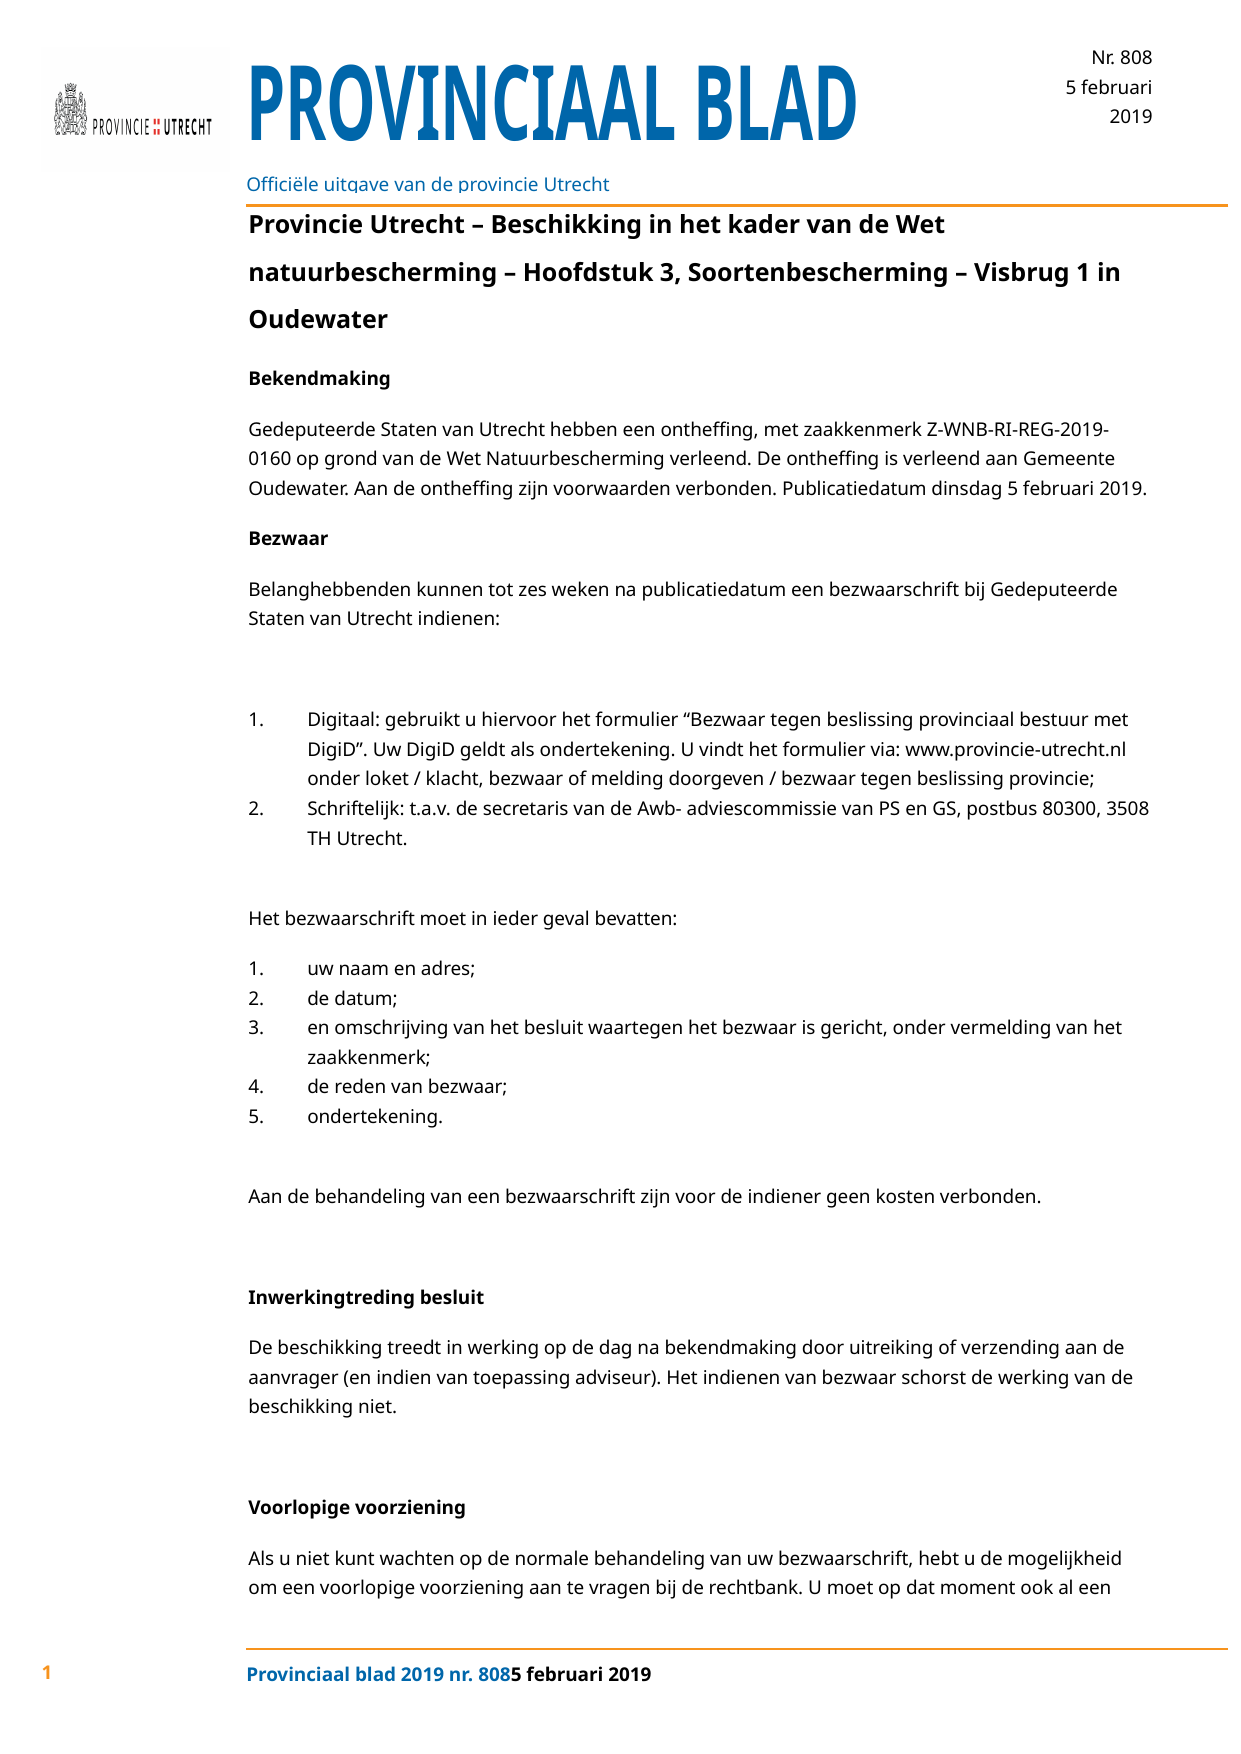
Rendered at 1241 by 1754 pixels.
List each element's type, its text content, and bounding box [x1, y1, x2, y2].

list ondertekening. [248, 1103, 1152, 1129]
text Het bezwaarschrift moet in ieder geval bevatten: [248, 905, 1152, 930]
text Aan de behandeling van een bezwaarschrift zijn voor de indiener geen kosten verbonden. [248, 1183, 1152, 1209]
text Als u niet kunt wachten op de normale behandeling van uw bezwaarschrift, hebt u de mogelijkheid om een voorlopige voorziening aan te vragen bij de rechtbank. U moet op dat moment ook al een [248, 1545, 1152, 1600]
text Voorlopige voorziening [248, 1494, 1152, 1520]
text Belanghebbenden kunnen tot zes weken na publicatiedatum een bezwaarschrift bij Gedeputeerde Staten van Utrecht indienen: [248, 576, 1152, 631]
list en omschrijving van het besluit waartegen het bezwaar is gericht, onder vermelding van het zaakkenmerk; [248, 1014, 1152, 1069]
list de reden van bezwaar; [248, 1073, 1152, 1099]
list uw naam en adres; [248, 955, 1152, 981]
picture [41, 47, 231, 172]
list de datum; [248, 985, 1152, 1010]
list Schriftelijk: t.a.v. de secretaris van de Awb- adviescommissie van PS en GS, postbus 80300, 3508 TH Utrecht. [248, 795, 1152, 850]
text Gedeputeerde Staten van Utrecht hebben een ontheffing, met zaakkenmerk Z-WNB-RI-REG-2019-0160 op grond van de Wet Natuurbescherming verleend. De ontheffing is verleend aan Gemeente Oudewater. Aan de ontheffing zijn voorwaarden verbonden. Publicatiedatum dinsdag 5 februari 2019. [248, 416, 1152, 501]
text Provincie Utrecht – Beschikking in het kader van de Wet natuurbescherming – Hoofdstuk 3, Soortenbescherming – Visbrug 1 in Oudewater [248, 207, 1152, 336]
text De beschikking treedt in werking op de dag na bekendmaking door uitreiking of verzending aan de aanvrager (en indien van toepassing adviseur). Het indienen van bezwaar schorst de werking van de beschikking niet. [248, 1334, 1152, 1419]
list Digitaal: gebruikt u hiervoor het formulier “Bezwaar tegen beslissing provinciaal bestuur met DigiD”. Uw DigiD geldt als ondertekening. U vindt het formulier via: www.provincie-utrecht.nl onder loket / klacht, bezwaar of melding doorgeven / bezwaar tegen beslissing provincie; [248, 706, 1152, 791]
text Bezwaar [248, 526, 1152, 551]
text Inwerkingtreding besluit [248, 1284, 1152, 1309]
text Bekendmaking [248, 366, 1152, 391]
